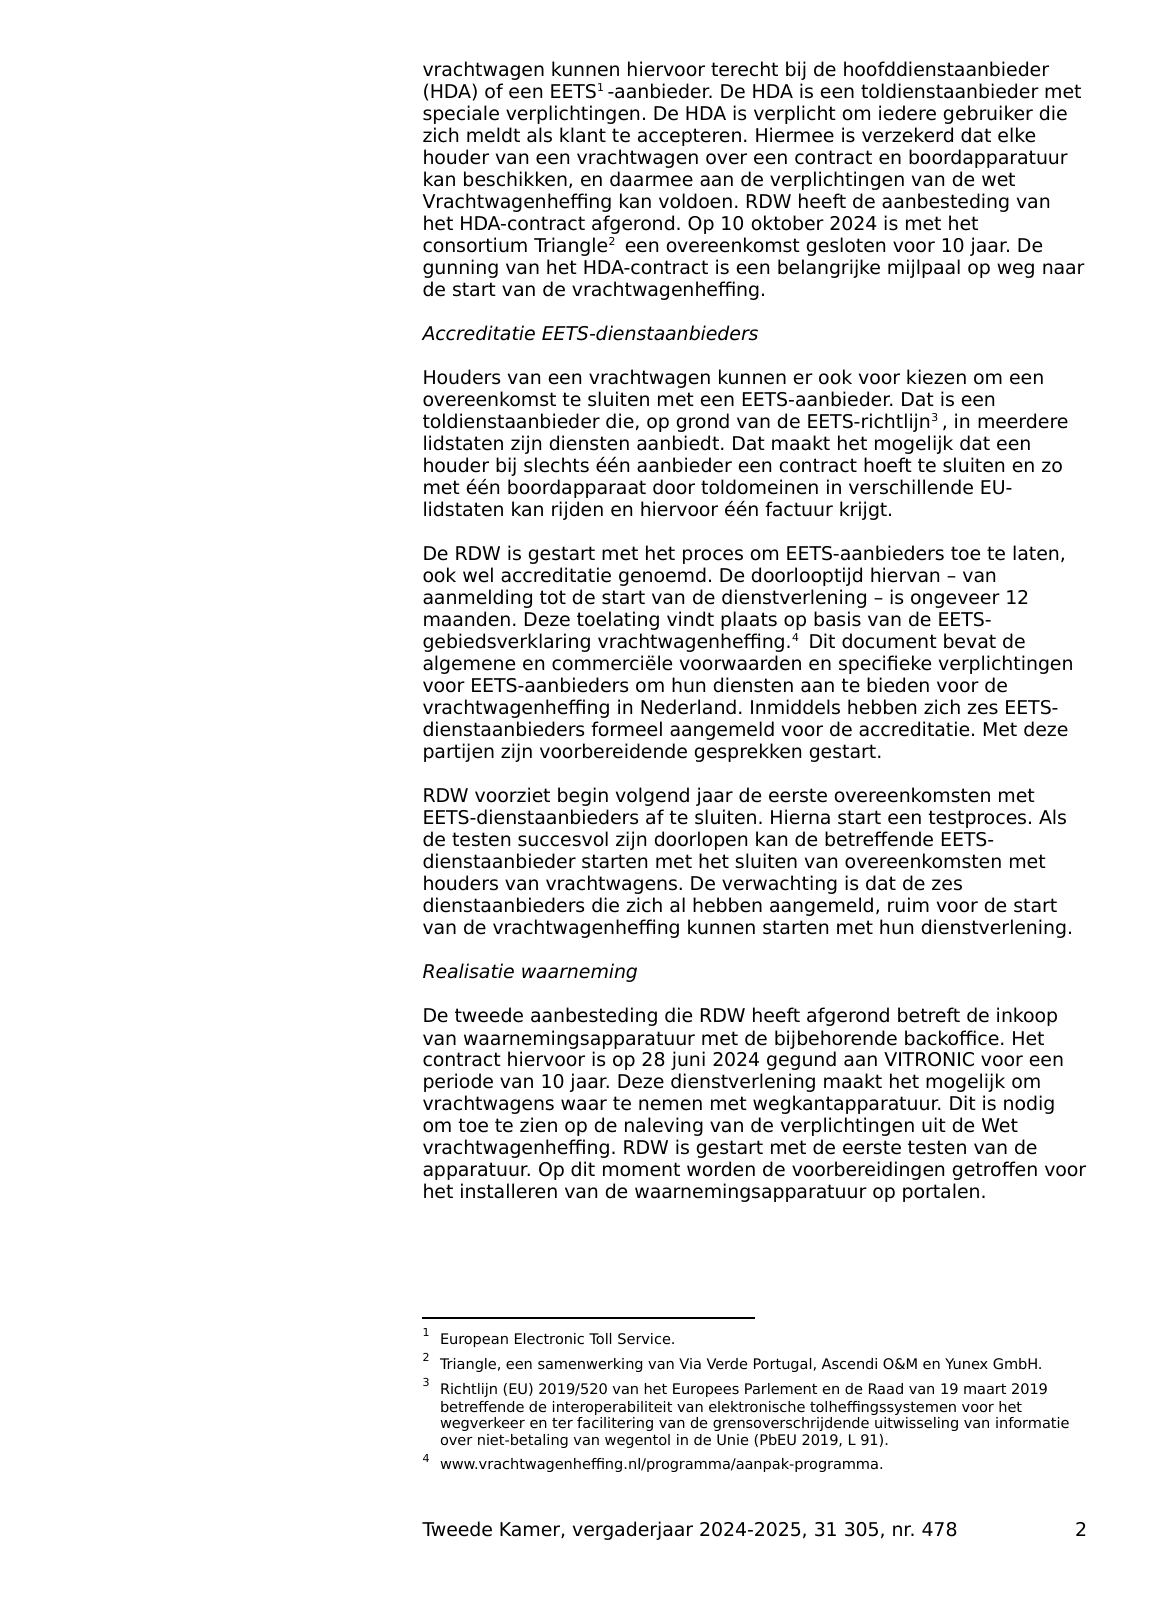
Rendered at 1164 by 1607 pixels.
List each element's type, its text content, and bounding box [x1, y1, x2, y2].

text Houders van een vrachtwagen kunnen er ook voor kiezen om een overeenkomst te sluiten met een EETS-aanbieder. Dat is een toldienstaanbieder die, op grond van de EETS-richtlijn, in meerdere lidstaten zijn diensten aanbiedt. Dat maakt het mogelijk dat een houder bij slechts één aanbieder een contract hoeft te sluiten en zo met één boordapparaat door toldomeinen in verschillende EU-lidstaten kan rijden en hiervoor één factuur krijgt. [422, 367, 1087, 521]
text De tweede aanbesteding die RDW heeft afgerond betreft de inkoop van waarnemingsapparatuur met de bijbehorende backoffice. Het contract hiervoor is op 28 juni 2024 gegund aan VITRONIC voor een periode van 10 jaar. Deze dienstverlening maakt het mogelijk om vrachtwagens waar te nemen met wegkantapparatuur. Dit is nodig om toe te zien op de naleving van de verplichtingen uit de Wet vrachtwagenheffing. RDW is gestart met de eerste testen van de apparatuur. Op dit moment worden de voorbereidingen getroffen voor het installeren van de waarnemingsapparatuur op portalen. [422, 1005, 1087, 1203]
text vrachtwagen kunnen hiervoor terecht bij de hoofddienstaanbieder (HDA) of een EETS-aanbieder. De HDA is een toldienstaanbieder met speciale verplichtingen. De HDA is verplicht om iedere gebruiker die zich meldt als klant te accepteren. Hiermee is verzekerd dat elke houder van een vrachtwagen over een contract en boordapparatuur kan beschikken, en daarmee aan de verplichtingen van de wet Vrachtwagenheffing kan voldoen. RDW heeft de aanbesteding van het HDA-contract afgerond. Op 10 oktober 2024 is met het consortium Triangle een overeenkomst gesloten voor 10 jaar. De gunning van het HDA-contract is een belangrijke mijlpaal op weg naar de start van de vrachtwagenheffing. [422, 59, 1087, 301]
text European Electronic Toll Service. [422, 1327, 1087, 1349]
text RDW voorziet begin volgend jaar de eerste overeenkomsten met EETS-dienstaanbieders af te sluiten. Hierna start een testproces. Als de testen succesvol zijn doorlopen kan de betreffende EETS-dienstaanbieder starten met het sluiten van overeenkomsten met houders van vrachtwagens. De verwachting is dat de zes dienstaanbieders die zich al hebben aangemeld, ruim voor de start van de vrachtwagenheffing kunnen starten met hun dienstverlening. [422, 785, 1087, 939]
text Richtlijn (EU) 2019/520 van het Europees Parlement en de Raad van 19 maart 2019 betreffende de interoperabiliteit van elektronische tolheffingssystemen voor het wegverkeer en ter facilitering van de grensoverschrijdende uitwisseling van informatie over niet-betaling van wegentol in de Unie (PbEU 2019, L 91). [422, 1377, 1087, 1449]
text De RDW is gestart met het proces om EETS-aanbieders toe te laten, ook wel accreditatie genoemd. De doorlooptijd hiervan – van aanmelding tot de start van de dienstverlening – is ongeveer 12 maanden. Deze toelating vindt plaats op basis van de EETS-gebiedsverklaring vrachtwagenheffing. Dit document bevat de algemene en commerciële voorwaarden en specifieke verplichtingen voor EETS-aanbieders om hun diensten aan te bieden voor de vrachtwagenheffing in Nederland. Inmiddels hebben zich zes EETS-dienstaanbieders formeel aangemeld voor de accreditatie. Met deze partijen zijn voorbereidende gesprekken gestart. [422, 543, 1087, 763]
text www.vrachtwagenheffing.nl/programma/aanpak-programma. [422, 1452, 1087, 1474]
text Triangle, een samenwerking van Via Verde Portugal, Ascendi O&M en Yunex GmbH. [422, 1352, 1087, 1374]
subtitle Accreditatie EETS-dienstaanbieders [422, 323, 1087, 345]
subtitle Realisatie waarneming [422, 961, 1087, 983]
